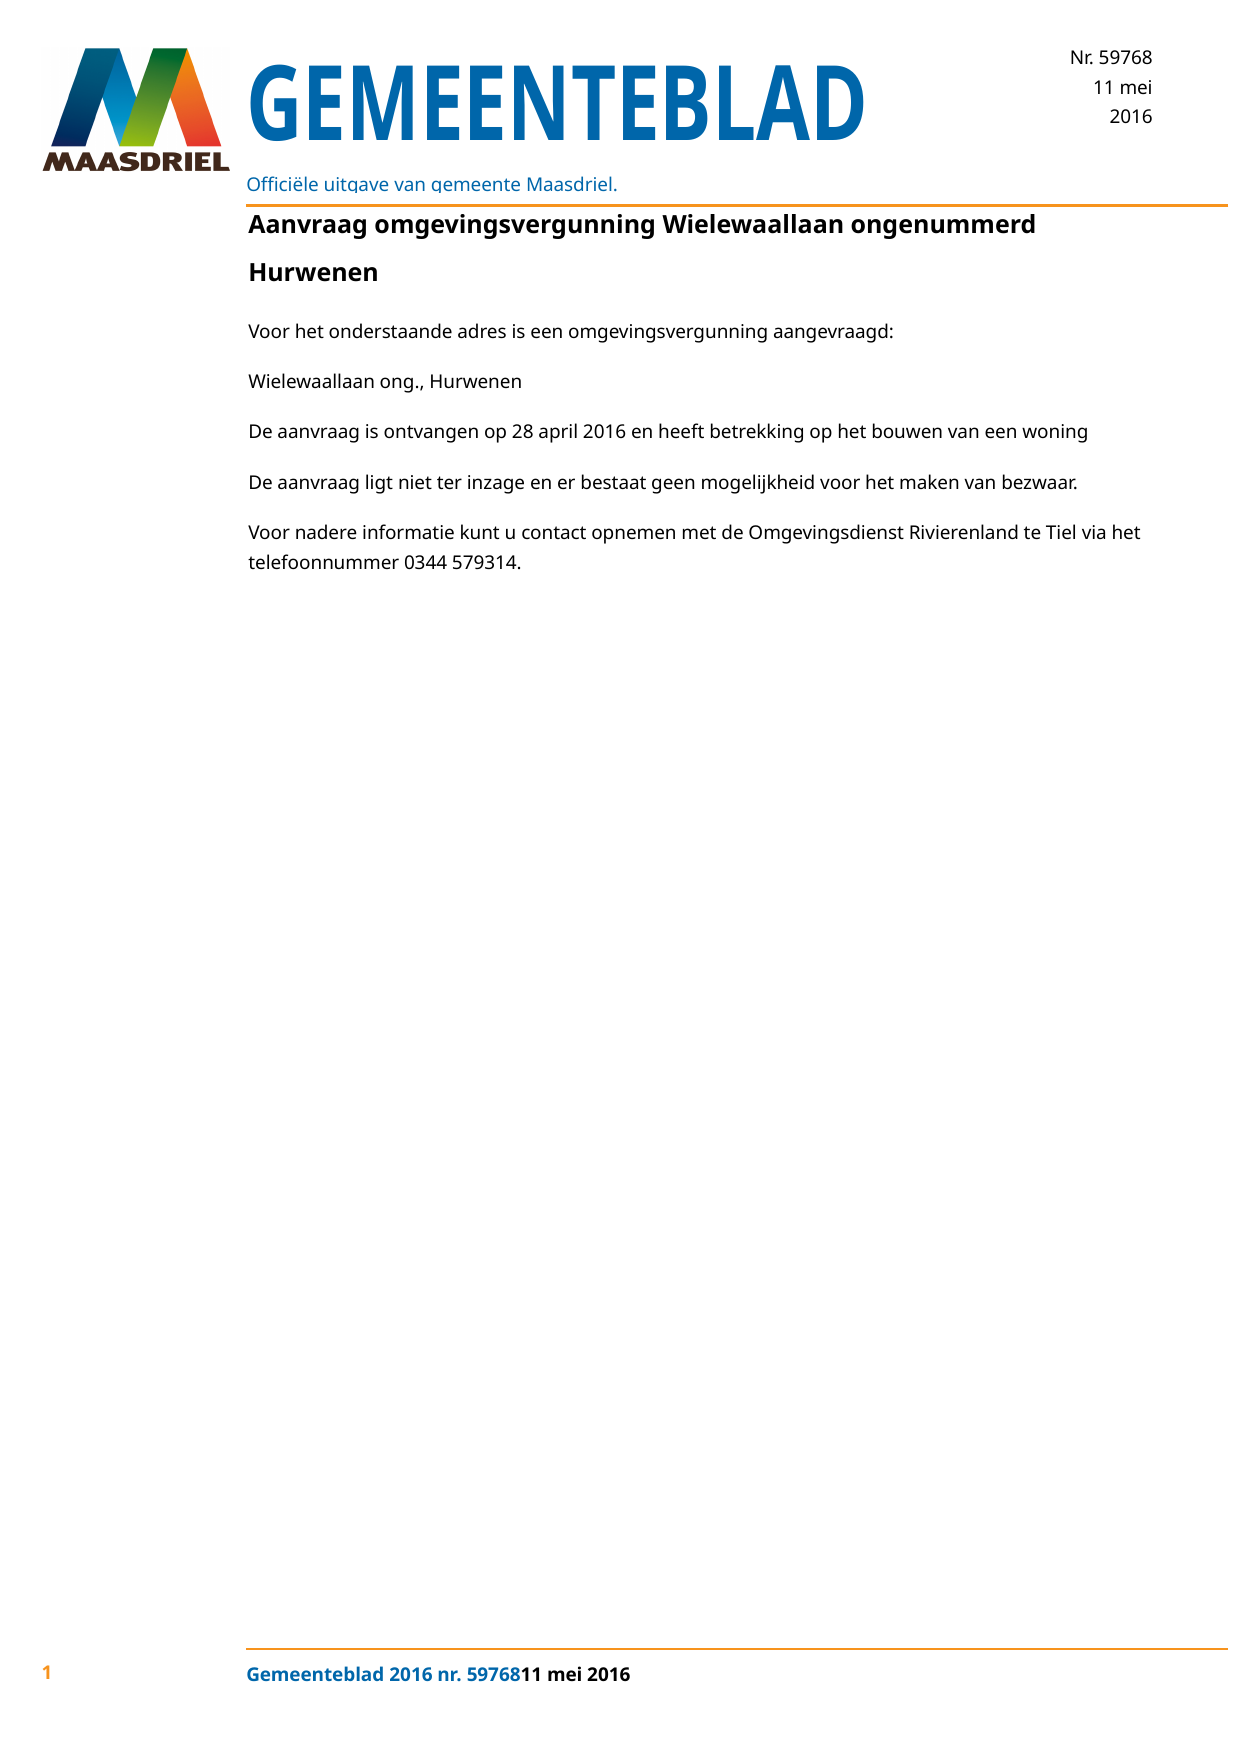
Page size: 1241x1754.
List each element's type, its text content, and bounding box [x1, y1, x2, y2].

text Aanvraag omgevingsvergunning Wielewaallaan ongenummerd Hurwenen [248, 207, 1152, 288]
text Voor nadere informatie kunt u contact opnemen met de Omgevingsdienst Rivierenland te Tiel via het telefoonnummer 0344 579314. [248, 519, 1152, 575]
text Voor het onderstaande adres is een omgevingsvergunning aangevraagd: [248, 318, 1152, 344]
text De aanvraag ligt niet ter inzage en er bestaat geen mogelijkheid voor het maken van bezwaar. [248, 469, 1152, 495]
picture [41, 47, 231, 172]
text De aanvraag is ontvangen op 28 april 2016 en heeft betrekking op het bouwen van een woning [248, 419, 1152, 444]
text Wielewaallaan ong., Hurwenen [248, 368, 1152, 394]
